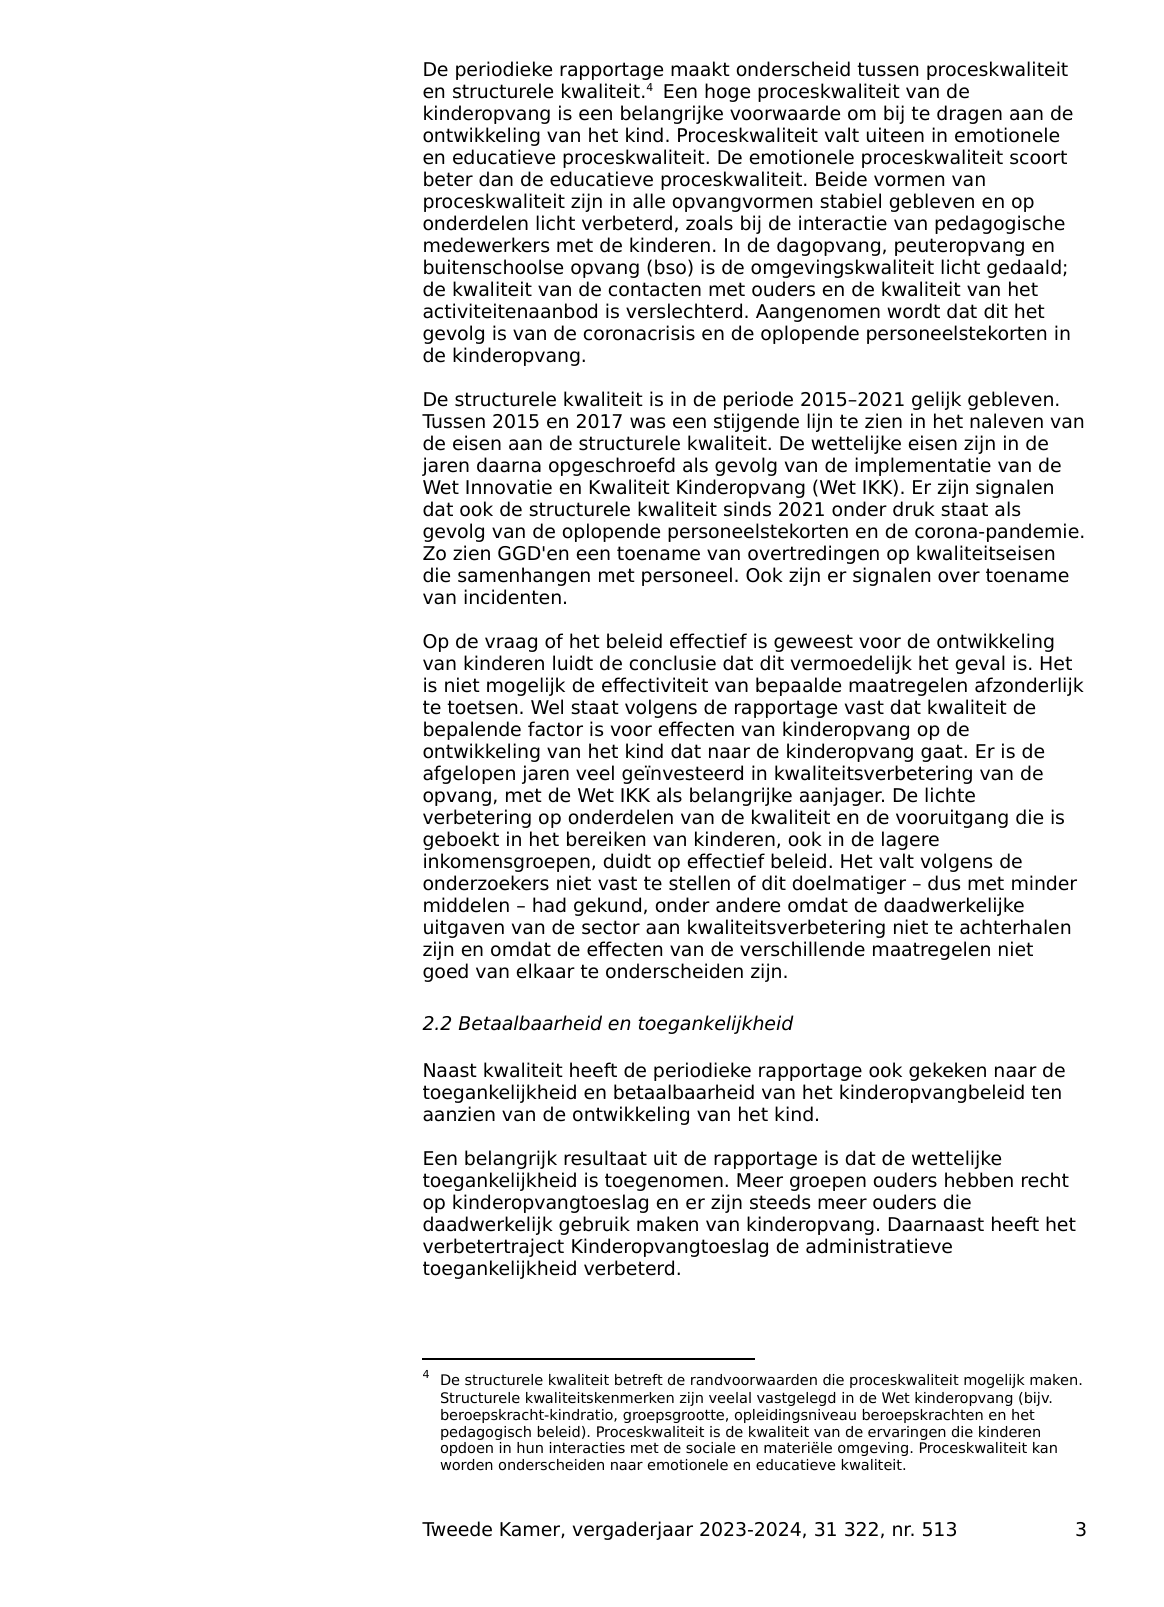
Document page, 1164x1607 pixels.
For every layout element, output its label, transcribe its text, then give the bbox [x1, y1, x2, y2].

text De structurele kwaliteit is in de periode 2015–2021 gelijk gebleven. Tussen 2015 en 2017 was een stijgende lijn te zien in het naleven van de eisen aan de structurele kwaliteit. De wettelijke eisen zijn in de jaren daarna opgeschroefd als gevolg van de implementatie van de Wet Innovatie en Kwaliteit Kinderopvang (Wet IKK). Er zijn signalen dat ook de structurele kwaliteit sinds 2021 onder druk staat als gevolg van de oplopende personeelstekorten en de corona-pandemie. Zo zien GGD'en een toename van overtredingen op kwaliteitseisen die samenhangen met personeel. Ook zijn er signalen over toename van incidenten. [422, 389, 1087, 609]
text Een belangrijk resultaat uit de rapportage is dat de wettelijke toegankelijkheid is toegenomen. Meer groepen ouders hebben recht op kinderopvangtoeslag en er zijn steeds meer ouders die daadwerkelijk gebruik maken van kinderopvang. Daarnaast heeft het verbetertraject Kinderopvangtoeslag de administratieve toegankelijkheid verbeterd. [422, 1148, 1087, 1279]
text De structurele kwaliteit betreft de randvoorwaarden die proceskwaliteit mogelijk maken. Structurele kwaliteitskenmerken zijn veelal vastgelegd in de Wet kinderopvang (bijv. beroepskracht-kindratio, groepsgrootte, opleidingsniveau beroepskrachten en het pedagogisch beleid). Proceskwaliteit is de kwaliteit van de ervaringen die kinderen opdoen in hun interacties met de sociale en materiële omgeving. Proceskwaliteit kan worden onderscheiden naar emotionele en educatieve kwaliteit. [422, 1368, 1087, 1474]
text De periodieke rapportage maakt onderscheid tussen proceskwaliteit en structurele kwaliteit. Een hoge proceskwaliteit van de kinderopvang is een belangrijke voorwaarde om bij te dragen aan de ontwikkeling van het kind. Proceskwaliteit valt uiteen in emotionele en educatieve proceskwaliteit. De emotionele proceskwaliteit scoort beter dan de educatieve proceskwaliteit. Beide vormen van proceskwaliteit zijn in alle opvangvormen stabiel gebleven en op onderdelen licht verbeterd, zoals bij de interactie van pedagogische medewerkers met de kinderen. In de dagopvang, peuteropvang en buitenschoolse opvang (bso) is de omgevingskwaliteit licht gedaald; de kwaliteit van de contacten met ouders en de kwaliteit van het activiteitenaanbod is verslechterd. Aangenomen wordt dat dit het gevolg is van de coronacrisis en de oplopende personeelstekorten in de kinderopvang. [422, 59, 1087, 367]
subtitle 2.2 Betaalbaarheid en toegankelijkheid [422, 1013, 1087, 1034]
text Naast kwaliteit heeft de periodieke rapportage ook gekeken naar de toegankelijkheid en betaalbaarheid van het kinderopvangbeleid ten aanzien van de ontwikkeling van het kind. [422, 1059, 1087, 1126]
text Op de vraag of het beleid effectief is geweest voor de ontwikkeling van kinderen luidt de conclusie dat dit vermoedelijk het geval is. Het is niet mogelijk de effectiviteit van bepaalde maatregelen afzonderlijk te toetsen. Wel staat volgens de rapportage vast dat kwaliteit de bepalende factor is voor effecten van kinderopvang op de ontwikkeling van het kind dat naar de kinderopvang gaat. Er is de afgelopen jaren veel geïnvesteerd in kwaliteitsverbetering van de opvang, met de Wet IKK als belangrijke aanjager. De lichte verbetering op onderdelen van de kwaliteit en de vooruitgang die is geboekt in het bereiken van kinderen, ook in de lagere inkomensgroepen, duidt op effectief beleid. Het valt volgens de onderzoekers niet vast te stellen of dit doelmatiger – dus met minder middelen – had gekund, onder andere omdat de daadwerkelijke uitgaven van de sector aan kwaliteitsverbetering niet te achterhalen zijn en omdat de effecten van de verschillende maatregelen niet goed van elkaar te onderscheiden zijn. [422, 631, 1087, 983]
